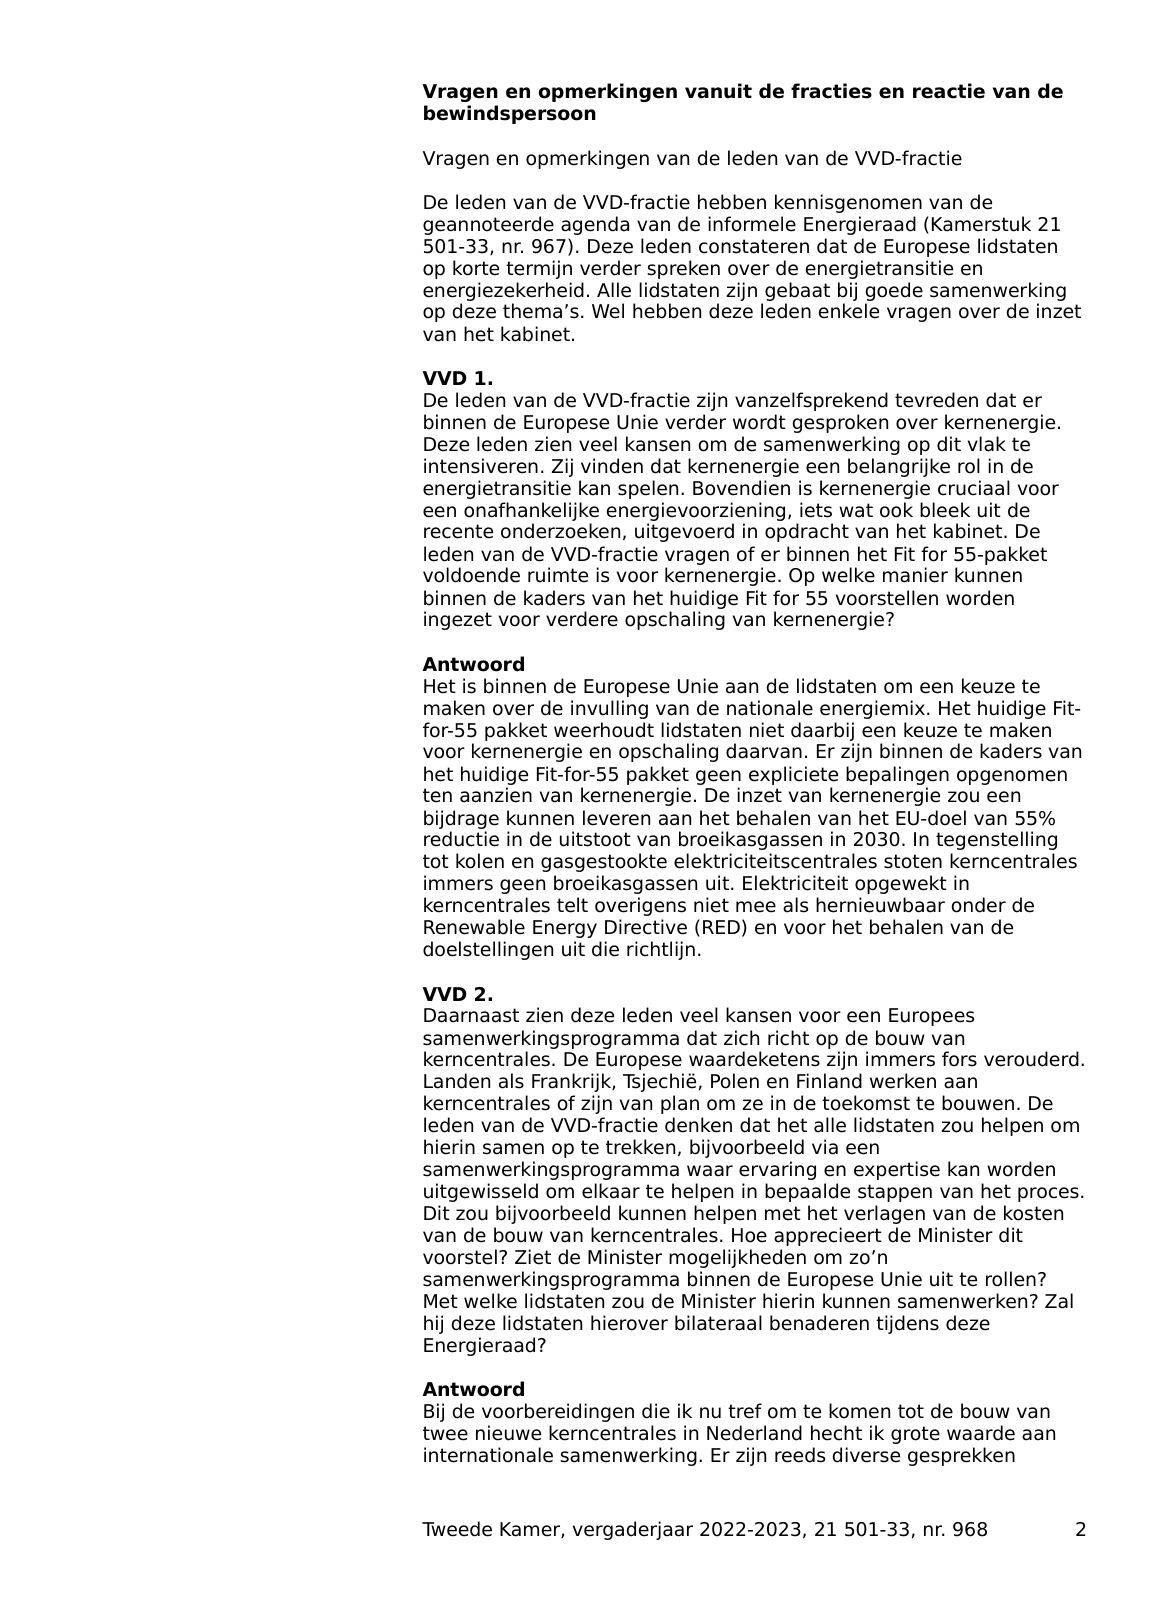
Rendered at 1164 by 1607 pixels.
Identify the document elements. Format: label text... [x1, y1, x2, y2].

subtitle Vragen en opmerkingen vanuit de fracties en reactie van de bewindspersoon [422, 81, 1087, 125]
text VVD 1. [422, 368, 1087, 389]
subtitle Vragen en opmerkingen van de leden van de VVD-fractie [422, 147, 1087, 169]
text Antwoord [422, 653, 1087, 676]
text Daarnaast zien deze leden veel kansen voor een Europees samenwerkingsprogramma dat zich richt op de bouw van kerncentrales. De Europese waardeketens zijn immers fors verouderd. Landen als Frankrijk, Tsjechië, Polen en Finland werken aan kerncentrales of zijn van plan om ze in de toekomst te bouwen. De leden van de VVD-fractie denken dat het alle lidstaten zou helpen om hierin samen op te trekken, bijvoorbeeld via een samenwerkingsprogramma waar ervaring en expertise kan worden uitgewisseld om elkaar te helpen in bepaalde stappen van het proces. Dit zou bijvoorbeeld kunnen helpen met het verlagen van de kosten van de bouw van kerncentrales. Hoe apprecieert de Minister dit voorstel? Ziet de Minister mogelijkheden om zo’n samenwerkingsprogramma binnen de Europese Unie uit te rollen? Met welke lidstaten zou de Minister hierin kunnen samenwerken? Zal hij deze lidstaten hierover bilateraal benaderen tijdens deze Energieraad? [422, 1005, 1087, 1357]
text Het is binnen de Europese Unie aan de lidstaten om een keuze te maken over de invulling van de nationale energiemix. Het huidige Fit-for-55 pakket weerhoudt lidstaten niet daarbij een keuze te maken voor kernenergie en opschaling daarvan. Er zijn binnen de kaders van het huidige Fit-for-55 pakket geen expliciete bepalingen opgenomen ten aanzien van kernenergie. De inzet van kernenergie zou een bijdrage kunnen leveren aan het behalen van het EU-doel van 55% reductie in de uitstoot van broeikasgassen in 2030. In tegenstelling tot kolen en gasgestookte elektriciteitscentrales stoten kerncentrales immers geen broeikasgassen uit. Elektriciteit opgewekt in kerncentrales telt overigens niet mee als hernieuwbaar onder de Renewable Energy Directive (RED) en voor het behalen van de doelstellingen uit die richtlijn. [422, 676, 1087, 961]
text Bij de voorbereidingen die ik nu tref om te komen tot de bouw van twee nieuwe kerncentrales in Nederland hecht ik grote waarde aan internationale samenwerking. Er zijn reeds diverse gesprekken [422, 1401, 1087, 1467]
text Antwoord [422, 1379, 1087, 1401]
text De leden van de VVD-fractie hebben kennisgenomen van de geannoteerde agenda van de informele Energieraad (Kamerstuk 21 501-33, nr. 967). Deze leden constateren dat de Europese lidstaten op korte termijn verder spreken over de energietransitie en energiezekerheid. Alle lidstaten zijn gebaat bij goede samenwerking op deze thema’s. Wel hebben deze leden enkele vragen over de inzet van het kabinet. [422, 192, 1087, 345]
text VVD 2. [422, 983, 1087, 1005]
text De leden van de VVD-fractie zijn vanzelfsprekend tevreden dat er binnen de Europese Unie verder wordt gesproken over kernenergie. Deze leden zien veel kansen om de samenwerking op dit vlak te intensiveren. Zij vinden dat kernenergie een belangrijke rol in de energietransitie kan spelen. Bovendien is kernenergie cruciaal voor een onafhankelijke energievoorziening, iets wat ook bleek uit de recente onderzoeken, uitgevoerd in opdracht van het kabinet. De leden van de VVD-fractie vragen of er binnen het Fit for 55-pakket voldoende ruimte is voor kernenergie. Op welke manier kunnen binnen de kaders van het huidige Fit for 55 voorstellen worden ingezet voor verdere opschaling van kernenergie? [422, 389, 1087, 631]
